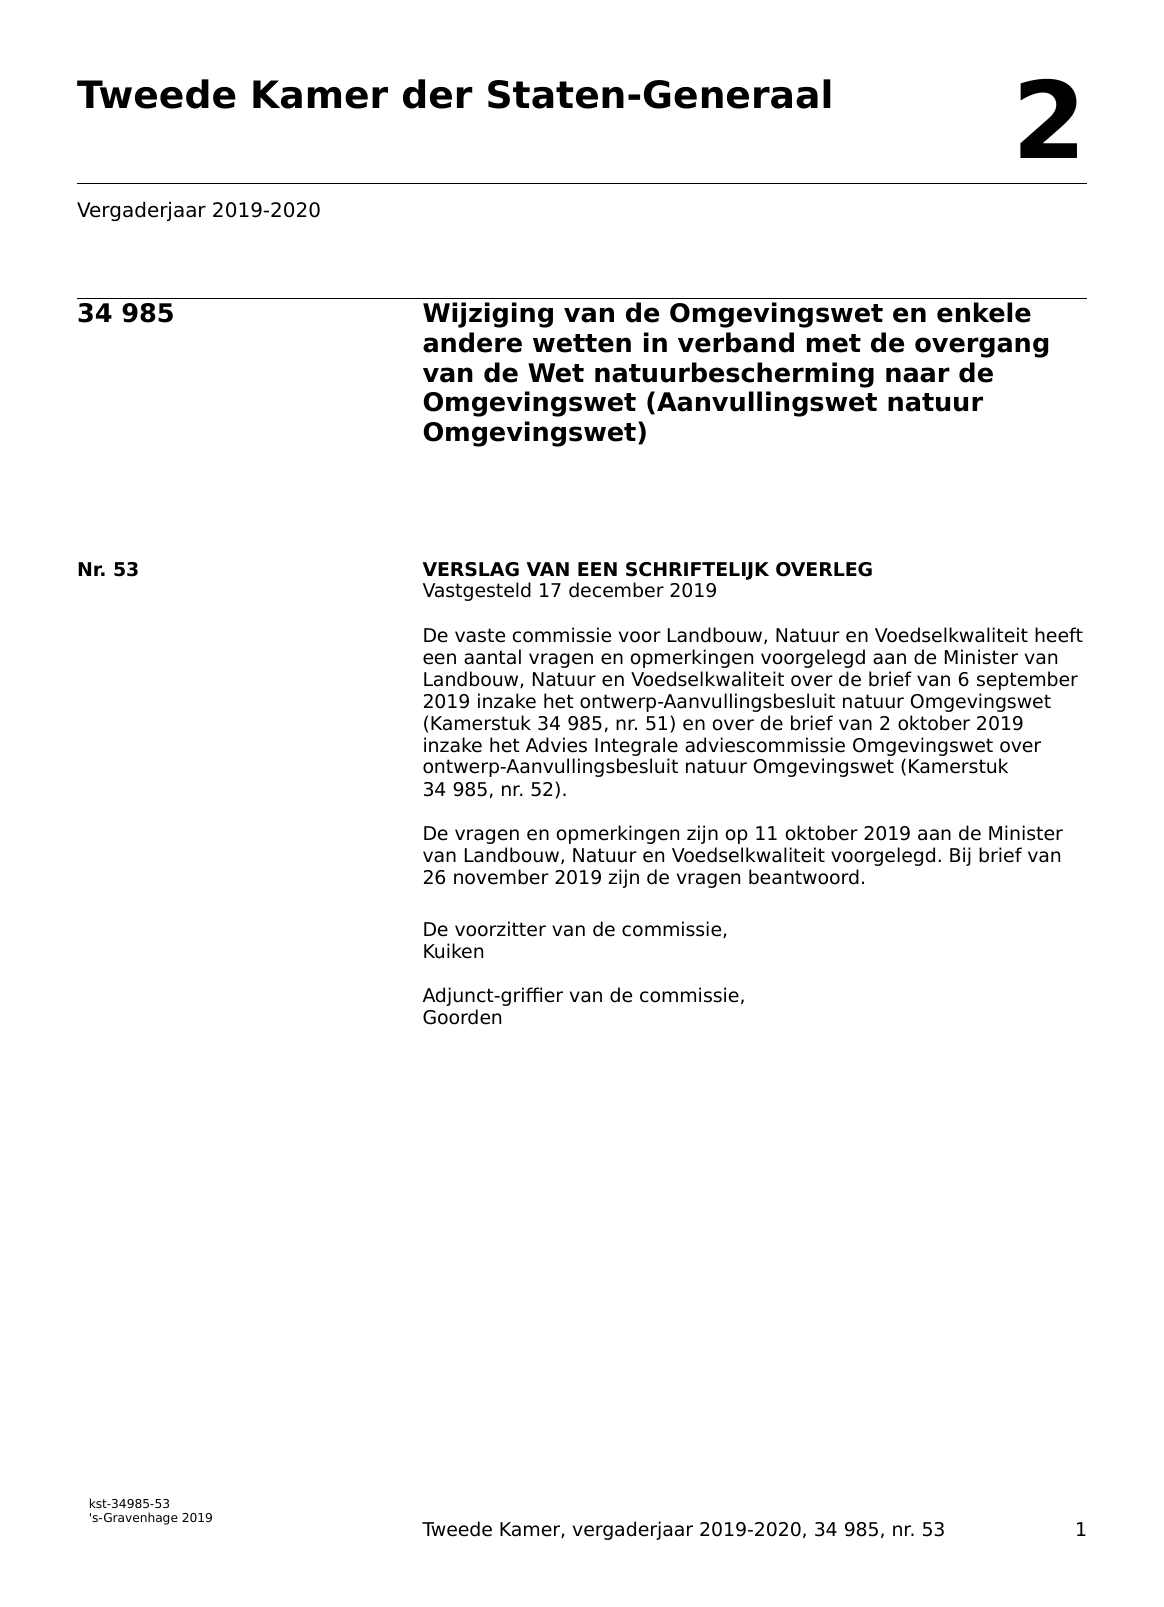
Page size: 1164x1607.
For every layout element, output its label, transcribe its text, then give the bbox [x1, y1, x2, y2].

table_header Tweede Kamer der Staten-Generaal [77, 59, 886, 183]
text Vastgesteld 17 december 2019 [422, 580, 1087, 602]
subtitle 34 985 Wijziging van de Omgevingswet en enkele andere wetten in verband met de overgang van de Wet natuurbescherming naar de Omgevingswet (Aanvullingswet natuur Omgevingswet) [77, 299, 1087, 447]
text 's-Gravenhage 2019 [88, 1511, 323, 1525]
text kst-34985-53 [88, 1497, 323, 1511]
text De voorzitter van de commissie, Kuiken [422, 918, 1087, 962]
text Adjunct-griffier van de commissie, Goorden [422, 985, 1087, 1029]
text De vragen en opmerkingen zijn op 11 oktober 2019 aan de Minister van Landbouw, Natuur en Voedselkwaliteit voorgelegd. Bij brief van 26 november 2019 zijn de vragen beantwoord. [422, 823, 1087, 888]
table_cell Vergaderjaar 2019-2020 [77, 184, 1087, 298]
text De vaste commissie voor Landbouw, Natuur en Voedselkwaliteit heeft een aantal vragen en opmerkingen voorgelegd aan de Minister van Landbouw, Natuur en Voedselkwaliteit over de brief van 6 september 2019 inzake het ontwerp-Aanvullingsbesluit natuur Omgevingswet (Kamerstuk 34 985, nr. 51) en over de brief van 2 oktober 2019 inzake het Advies Integrale adviescommissie Omgevingswet over ontwerp-Aanvullingsbesluit natuur Omgevingswet (Kamerstuk 34 985, nr. 52). [422, 624, 1087, 800]
table_header 2 [886, 59, 1087, 183]
subtitle Nr. 53 VERSLAG VAN EEN SCHRIFTELIJK OVERLEG [77, 558, 1087, 580]
